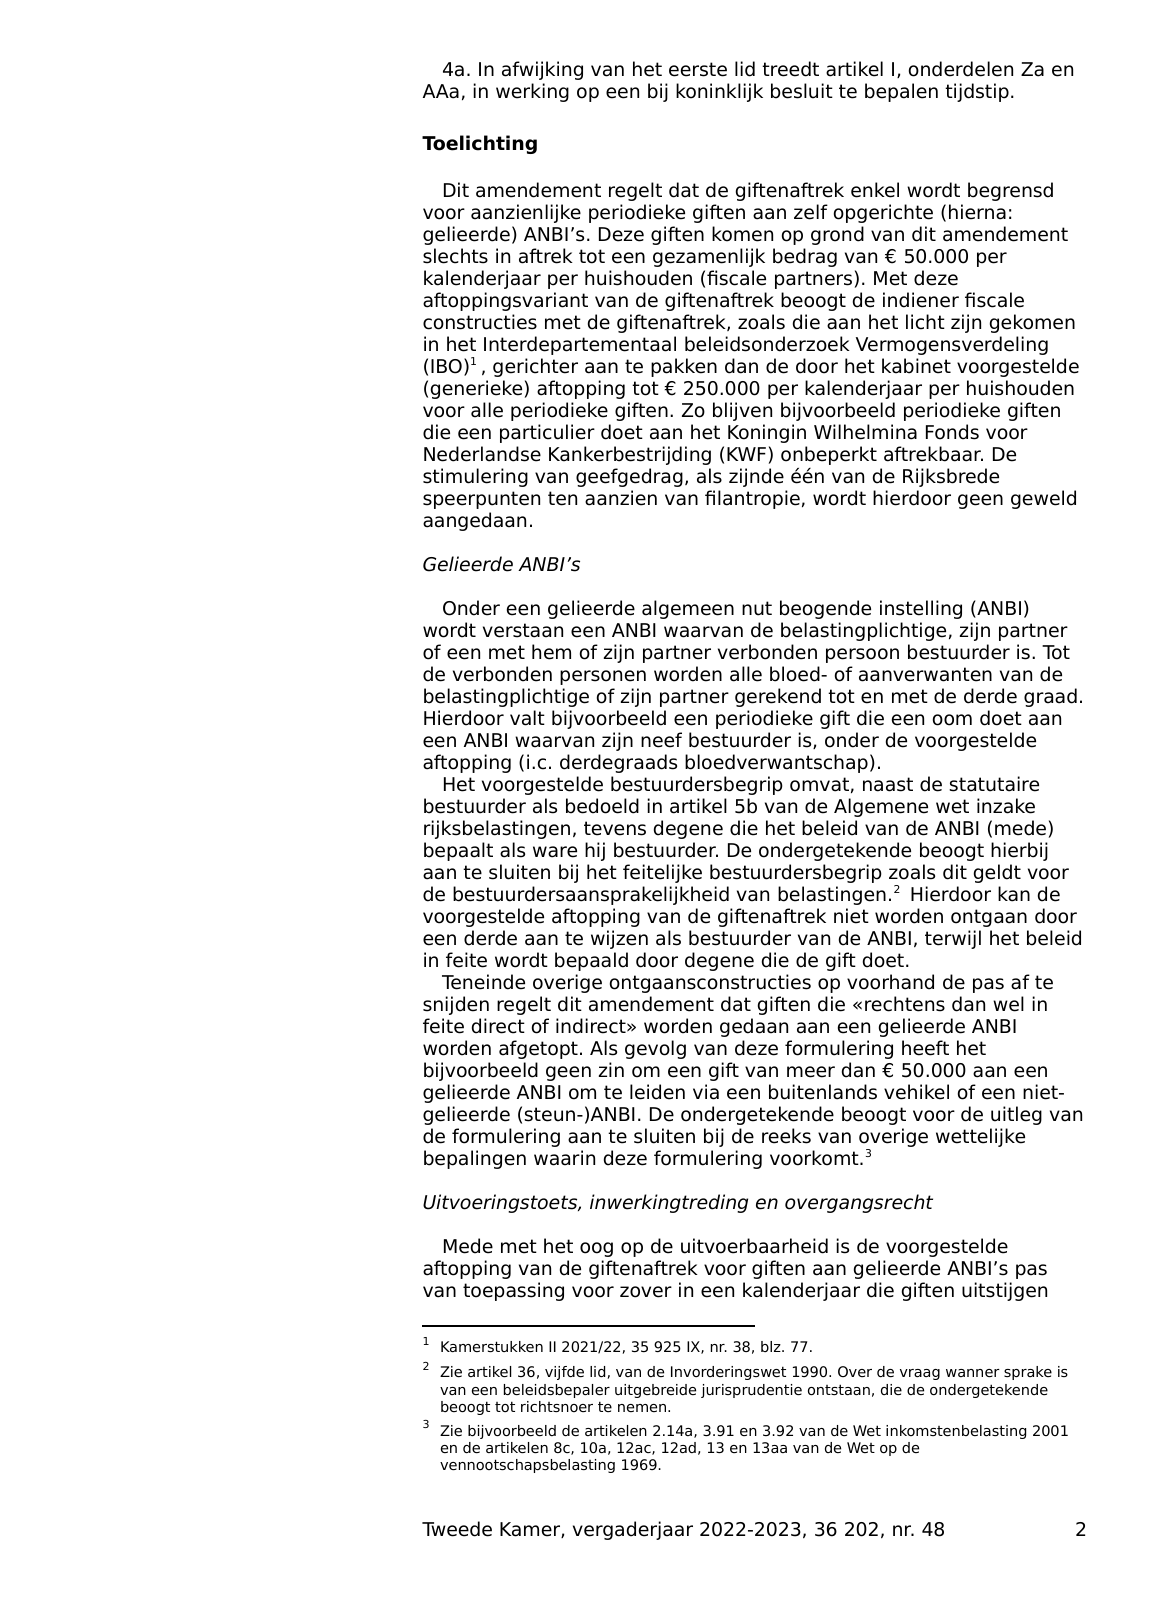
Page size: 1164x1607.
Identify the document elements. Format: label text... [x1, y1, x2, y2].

text Mede met het oog op de uitvoerbaarheid is de voorgestelde aftopping van de giftenaftrek voor giften aan gelieerde ANBI’s pas van toepassing voor zover in een kalenderjaar die giften uitstijgen [422, 1236, 1087, 1302]
text Het voorgestelde bestuurdersbegrip omvat, naast de statutaire bestuurder als bedoeld in artikel 5b van de Algemene wet inzake rijksbelastingen, tevens degene die het beleid van de ANBI (mede) bepaalt als ware hij bestuurder. De ondergetekende beoogt hierbij aan te sluiten bij het feitelijke bestuurdersbegrip zoals dit geldt voor de bestuurdersaansprakelijkheid van belastingen. Hierdoor kan de voorgestelde aftopping van de giftenaftrek niet worden ontgaan door een derde aan te wijzen als bestuurder van de ANBI, terwijl het beleid in feite wordt bepaald door degene die de gift doet. [422, 774, 1087, 972]
text Teneinde overige ontgaansconstructies op voorhand de pas af te snijden regelt dit amendement dat giften die «rechtens dan wel in feite direct of indirect» worden gedaan aan een gelieerde ANBI worden afgetopt. Als gevolg van deze formulering heeft het bijvoorbeeld geen zin om een gift van meer dan € 50.000 aan een gelieerde ANBI om te leiden via een buitenlands vehikel of een niet-gelieerde (steun-)ANBI. De ondergetekende beoogt voor de uitleg van de formulering aan te sluiten bij de reeks van overige wettelijke bepalingen waarin deze formulering voorkomt. [422, 972, 1087, 1169]
subtitle Toelichting [422, 133, 1087, 155]
text Kamerstukken II 2021/22, 35 925 IX, nr. 38, blz. 77. [422, 1335, 1087, 1357]
subtitle Uitvoeringstoets, inwerkingtreding en overgangsrecht [422, 1192, 1087, 1214]
text Dit amendement regelt dat de giftenaftrek enkel wordt begrensd voor aanzienlijke periodieke giften aan zelf opgerichte (hierna: gelieerde) ANBI’s. Deze giften komen op grond van dit amendement slechts in aftrek tot een gezamenlijk bedrag van € 50.000 per kalenderjaar per huishouden (fiscale partners). Met deze aftoppingsvariant van de giftenaftrek beoogt de indiener fiscale constructies met de giftenaftrek, zoals die aan het licht zijn gekomen in het Interdepartementaal beleidsonderzoek Vermogensverdeling (IBO), gerichter aan te pakken dan de door het kabinet voorgestelde (generieke) aftopping tot € 250.000 per kalenderjaar per huishouden voor alle periodieke giften. Zo blijven bijvoorbeeld periodieke giften die een particulier doet aan het Koningin Wilhelmina Fonds voor Nederlandse Kankerbestrijding (KWF) onbeperkt aftrekbaar. De stimulering van geefgedrag, als zijnde één van de Rijksbrede speerpunten ten aanzien van filantropie, wordt hierdoor geen geweld aangedaan. [422, 180, 1087, 532]
text Onder een gelieerde algemeen nut beogende instelling (ANBI) wordt verstaan een ANBI waarvan de belastingplichtige, zijn partner of een met hem of zijn partner verbonden persoon bestuurder is. Tot de verbonden personen worden alle bloed- of aanverwanten van de belastingplichtige of zijn partner gerekend tot en met de derde graad. Hierdoor valt bijvoorbeeld een periodieke gift die een oom doet aan een ANBI waarvan zijn neef bestuurder is, onder de voorgestelde aftopping (i.c. derdegraads bloedverwantschap). [422, 598, 1087, 774]
subtitle Gelieerde ANBI’s [422, 554, 1087, 576]
text Zie artikel 36, vijfde lid, van de Invorderingswet 1990. Over de vraag wanner sprake is van een beleidsbepaler uitgebreide jurisprudentie ontstaan, die de ondergetekende beoogt tot richtsnoer te nemen. [422, 1360, 1087, 1416]
text 4a. In afwijking van het eerste lid treedt artikel I, onderdelen Za en AAa, in werking op een bij koninklijk besluit te bepalen tijdstip. [422, 59, 1087, 103]
text Zie bijvoorbeeld de artikelen 2.14a, 3.91 en 3.92 van de Wet inkomstenbelasting 2001 en de artikelen 8c, 10a, 12ac, 12ad, 13 en 13aa van de Wet op de vennootschapsbelasting 1969. [422, 1418, 1087, 1474]
